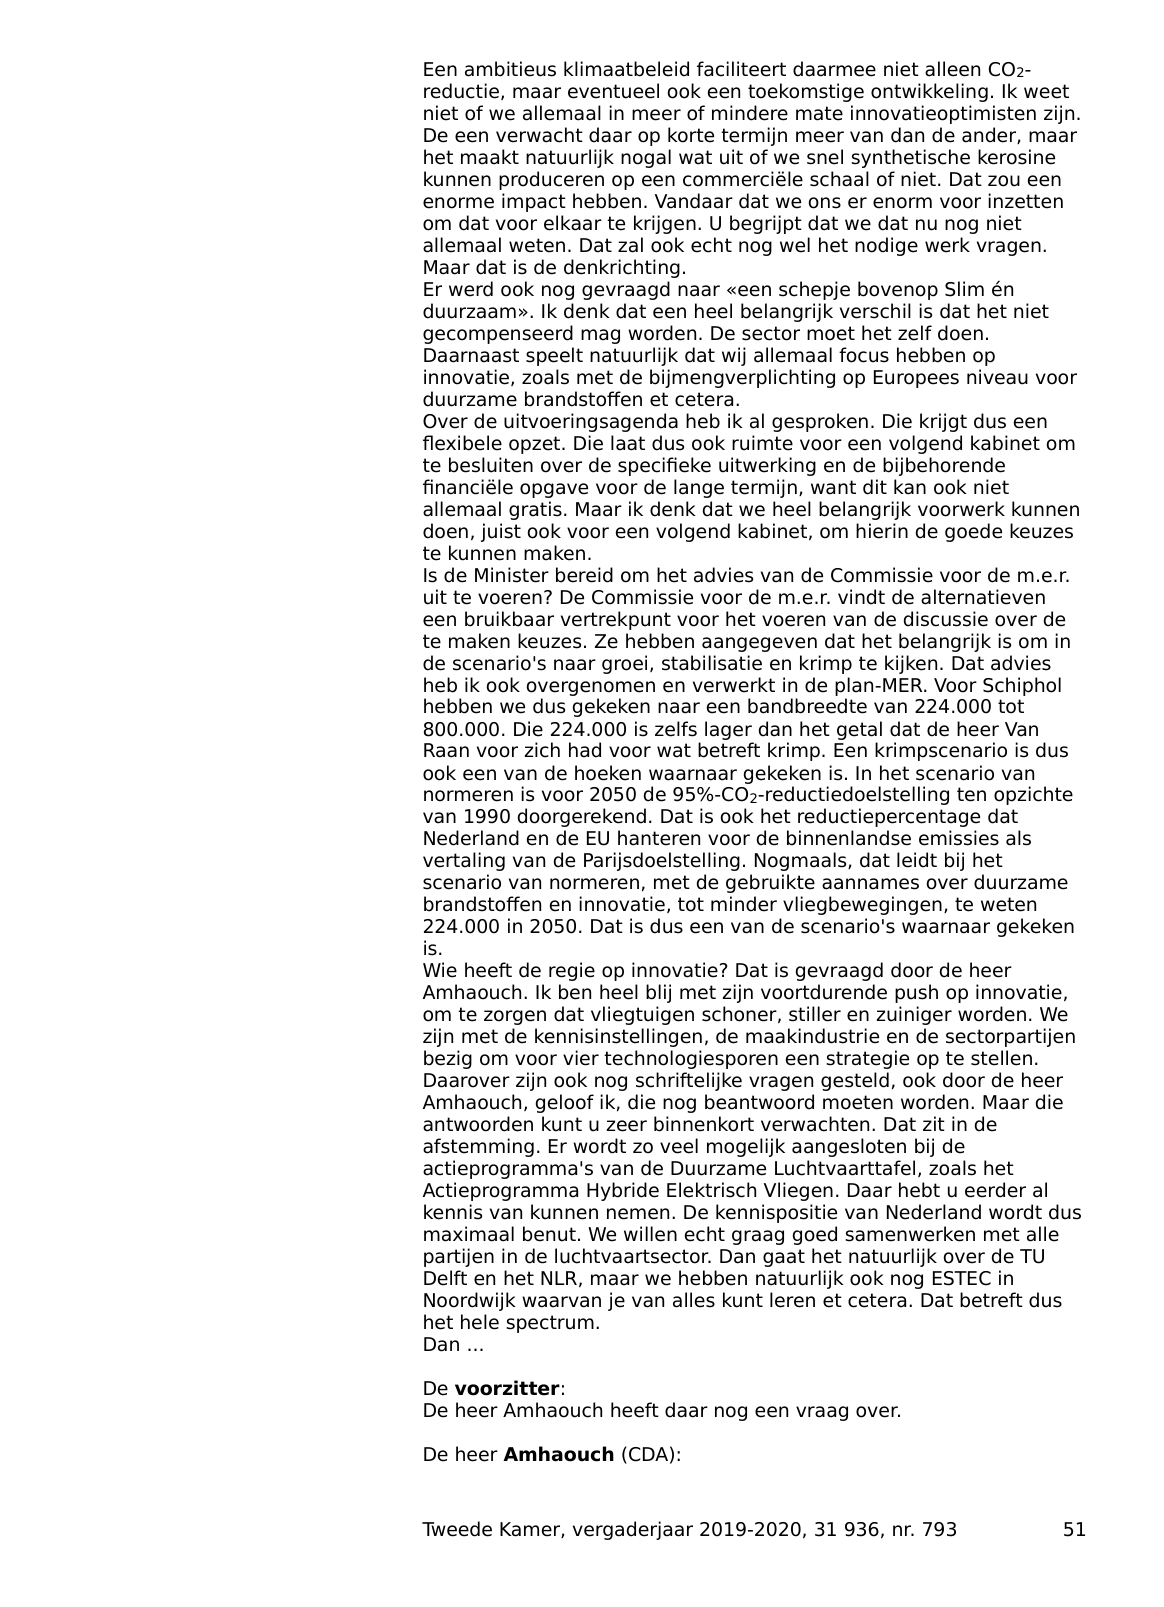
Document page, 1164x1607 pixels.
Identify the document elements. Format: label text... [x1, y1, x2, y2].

text Wie heeft de regie op innovatie? Dat is gevraagd door de heer Amhaouch. Ik ben heel blij met zijn voortdurende push op innovatie, om te zorgen dat vliegtuigen schoner, stiller en zuiniger worden. We zijn met de kennisinstellingen, de maakindustrie en de sectorpartijen bezig om voor vier technologiesporen een strategie op te stellen. Daarover zijn ook nog schriftelijke vragen gesteld, ook door de heer Amhaouch, geloof ik, die nog beantwoord moeten worden. Maar die antwoorden kunt u zeer binnenkort verwachten. Dat zit in de afstemming. Er wordt zo veel mogelijk aangesloten bij de actieprogramma's van de Duurzame Luchtvaarttafel, zoals het Actieprogramma Hybride Elektrisch Vliegen. Daar hebt u eerder al kennis van kunnen nemen. De kennispositie van Nederland wordt dus maximaal benut. We willen echt graag goed samenwerken met alle partijen in de luchtvaartsector. Dan gaat het natuurlijk over de TU Delft en het NLR, maar we hebben natuurlijk ook nog ESTEC in Noordwijk waarvan je van alles kunt leren et cetera. Dat betreft dus het hele spectrum. [422, 960, 1087, 1334]
text Over de uitvoeringsagenda heb ik al gesproken. Die krijgt dus een flexibele opzet. Die laat dus ook ruimte voor een volgend kabinet om te besluiten over de specifieke uitwerking en de bijbehorende financiële opgave voor de lange termijn, want dit kan ook niet allemaal gratis. Maar ik denk dat we heel belangrijk voorwerk kunnen doen, juist ook voor een volgend kabinet, om hierin de goede keuzes te kunnen maken. [422, 411, 1087, 564]
text Dan ... [422, 1334, 1087, 1356]
text Een ambitieus klimaatbeleid faciliteert daarmee niet alleen CO2-reductie, maar eventueel ook een toekomstige ontwikkeling. Ik weet niet of we allemaal in meer of mindere mate innovatieoptimisten zijn. De een verwacht daar op korte termijn meer van dan de ander, maar het maakt natuurlijk nogal wat uit of we snel synthetische kerosine kunnen produceren op een commerciële schaal of niet. Dat zou een enorme impact hebben. Vandaar dat we ons er enorm voor inzetten om dat voor elkaar te krijgen. U begrijpt dat we dat nu nog niet allemaal weten. Dat zal ook echt nog wel het nodige werk vragen. Maar dat is de denkrichting. [422, 59, 1087, 279]
text De heer Amhaouch (CDA): [422, 1444, 1087, 1466]
text Is de Minister bereid om het advies van de Commissie voor de m.e.r. uit te voeren? De Commissie voor de m.e.r. vindt de alternatieven een bruikbaar vertrekpunt voor het voeren van de discussie over de te maken keuzes. Ze hebben aangegeven dat het belangrijk is om in de scenario's naar groei, stabilisatie en krimp te kijken. Dat advies heb ik ook overgenomen en verwerkt in de plan-MER. Voor Schiphol hebben we dus gekeken naar een bandbreedte van 224.000 tot 800.000. Die 224.000 is zelfs lager dan het getal dat de heer Van Raan voor zich had voor wat betreft krimp. Een krimpscenario is dus ook een van de hoeken waarnaar gekeken is. In het scenario van normeren is voor 2050 de 95%-CO2-reductiedoelstelling ten opzichte van 1990 doorgerekend. Dat is ook het reductiepercentage dat Nederland en de EU hanteren voor de binnenlandse emissies als vertaling van de Parijsdoelstelling. Nogmaals, dat leidt bij het scenario van normeren, met de gebruikte aannames over duurzame brandstoffen en innovatie, tot minder vliegbewegingen, te weten 224.000 in 2050. Dat is dus een van de scenario's waarnaar gekeken is. [422, 564, 1087, 960]
text De voorzitter: [422, 1378, 1087, 1400]
text Er werd ook nog gevraagd naar «een schepje bovenop Slim én duurzaam». Ik denk dat een heel belangrijk verschil is dat het niet gecompenseerd mag worden. De sector moet het zelf doen. Daarnaast speelt natuurlijk dat wij allemaal focus hebben op innovatie, zoals met de bijmengverplichting op Europees niveau voor duurzame brandstoffen et cetera. [422, 279, 1087, 411]
text De heer Amhaouch heeft daar nog een vraag over. [422, 1400, 1087, 1422]
